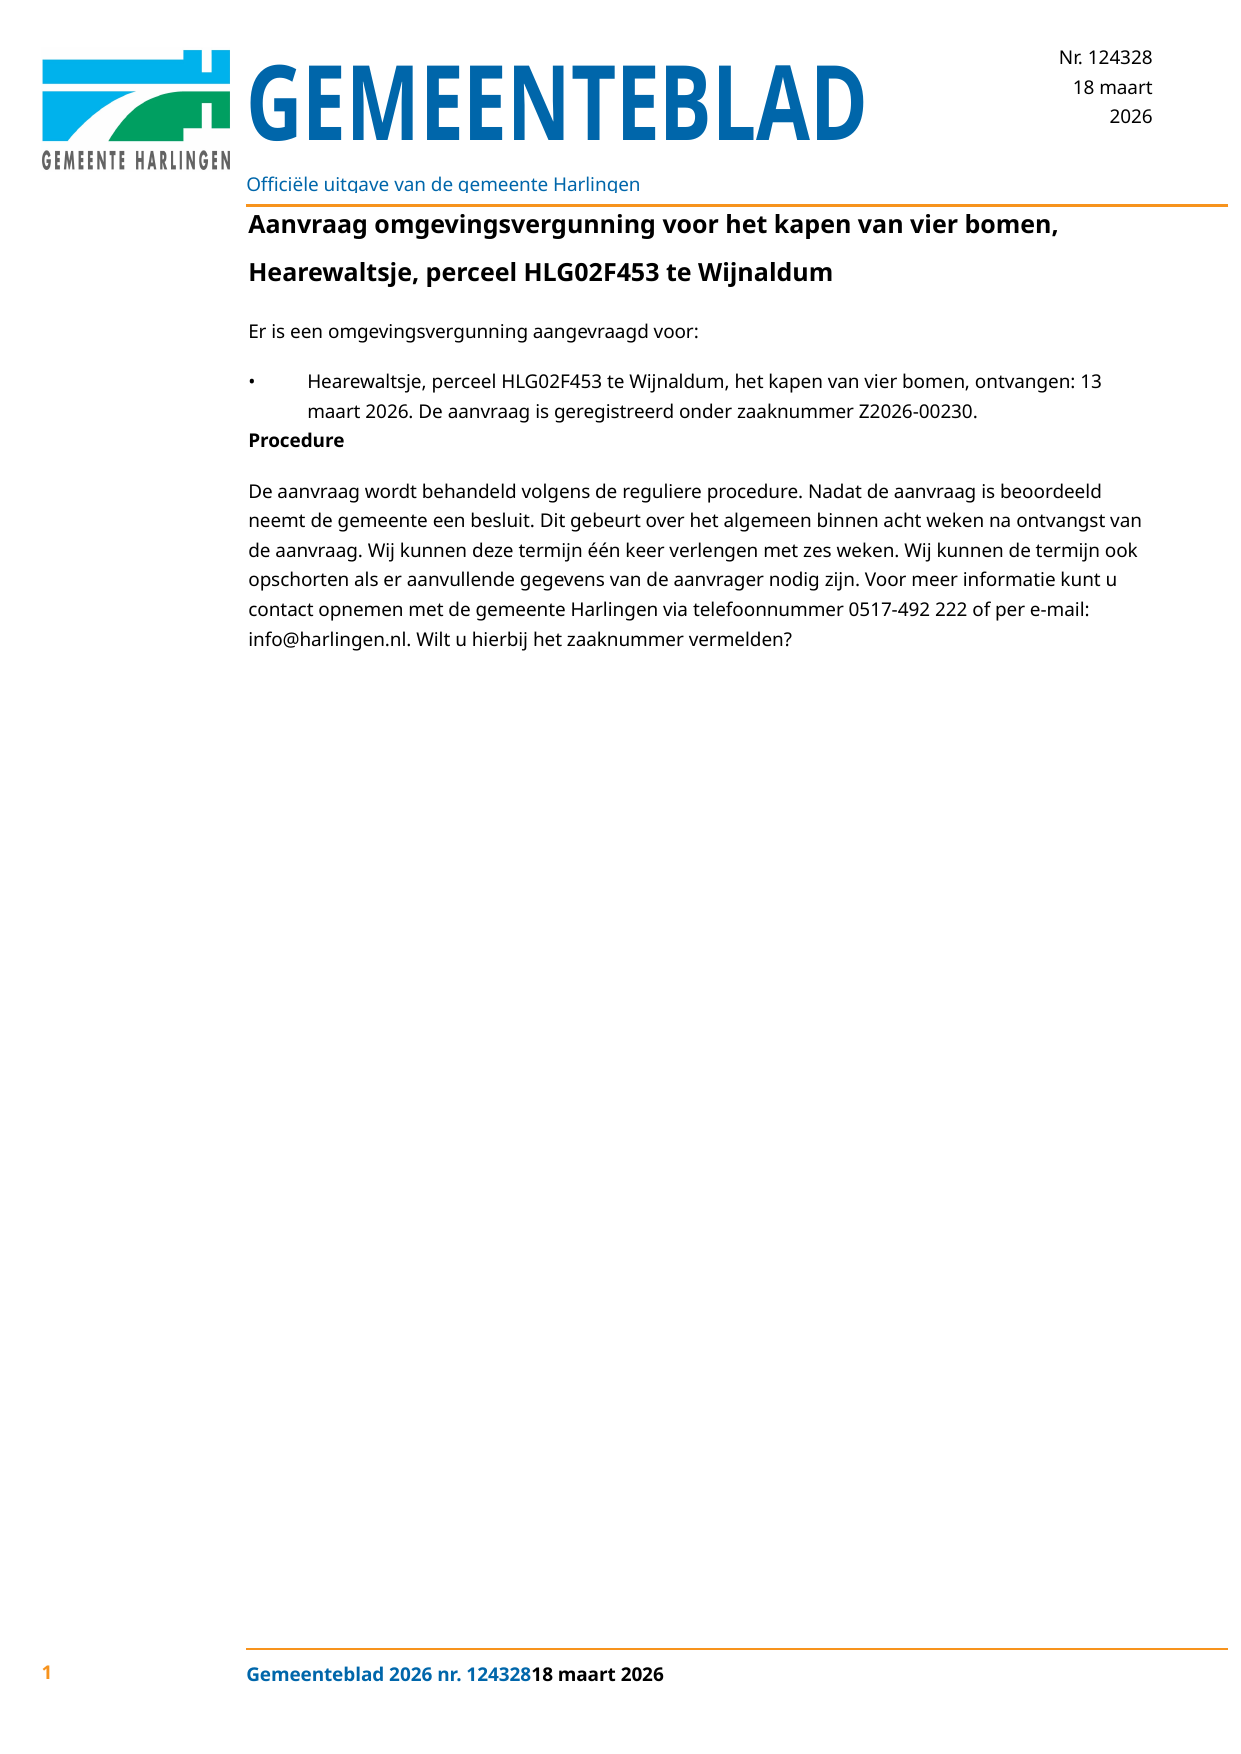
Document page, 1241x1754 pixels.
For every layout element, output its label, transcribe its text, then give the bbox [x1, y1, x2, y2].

text Er is een omgevingsvergunning aangevraagd voor: [248, 318, 1152, 344]
text Procedure [248, 427, 1152, 453]
picture [41, 47, 231, 172]
list Hearewaltsje, perceel HLG02F453 te Wijnaldum, het kapen van vier bomen, ontvangen: 13 maart 2026. De aanvraag is geregistreerd onder zaaknummer Z2026-00230. [248, 368, 1152, 424]
text De aanvraag wordt behandeld volgens de reguliere procedure. Nadat de aanvraag is beoordeeld neemt de gemeente een besluit. Dit gebeurt over het algemeen binnen acht weken na ontvangst van de aanvraag. Wij kunnen deze termijn één keer verlengen met zes weken. Wij kunnen de termijn ook opschorten als er aanvullende gegevens van de aanvrager nodig zijn. Voor meer informatie kunt u contact opnemen met de gemeente Harlingen via telefoonnummer 0517-492 222 of per e-mail: info@harlingen.nl. Wilt u hierbij het zaaknummer vermelden? [248, 478, 1152, 652]
text Aanvraag omgevingsvergunning voor het kapen van vier bomen, Hearewaltsje, perceel HLG02F453 te Wijnaldum [248, 207, 1152, 288]
